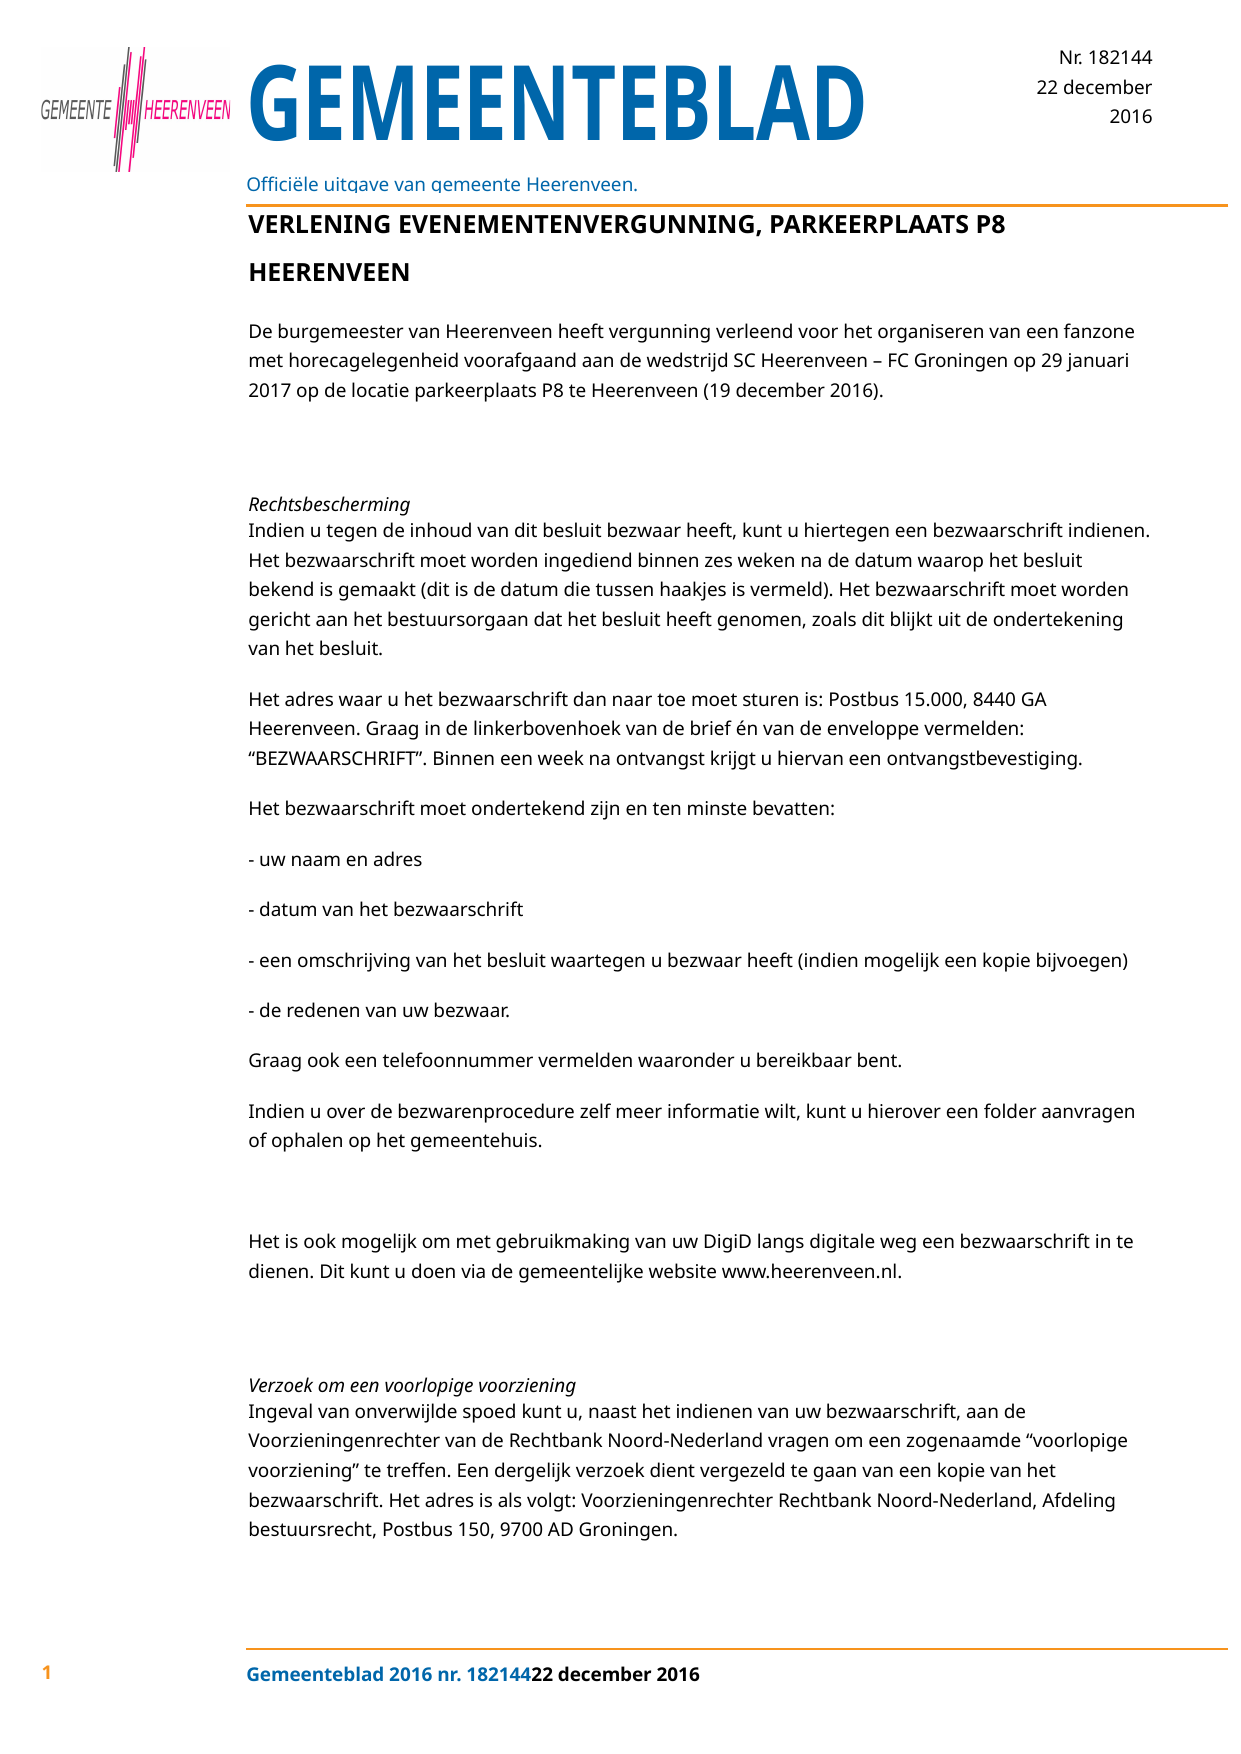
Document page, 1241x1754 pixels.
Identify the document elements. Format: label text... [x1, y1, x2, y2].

text - uw naam en adres [248, 846, 1152, 872]
text Indien u tegen de inhoud van dit besluit bezwaar heeft, kunt u hiertegen een bezwaarschrift indienen. Het bezwaarschrift moet worden ingediend binnen zes weken na de datum waarop het besluit bekend is gemaakt (dit is de datum die tussen haakjes is vermeld). Het bezwaarschrift moet worden gericht aan het bestuursorgaan dat het besluit heeft genomen, zoals dit blijkt uit de ondertekening van het besluit. [248, 517, 1152, 661]
text - de redenen van uw bezwaar. [248, 997, 1152, 1023]
text Rechtsbescherming [248, 491, 1152, 517]
text Graag ook een telefoonnummer vermelden waaronder u bereikbaar bent. [248, 1048, 1152, 1073]
text - een omschrijving van het besluit waartegen u bezwaar heeft (indien mogelijk een kopie bijvoegen) [248, 947, 1152, 972]
text De burgemeester van Heerenveen heeft vergunning verleend voor het organiseren van een fanzone met horecagelegenheid voorafgaand aan de wedstrijd SC Heerenveen – FC Groningen op 29 januari 2017 op de locatie parkeerplaats P8 te Heerenveen (19 december 2016). [248, 318, 1152, 403]
text Het adres waar u het bezwaarschrift dan naar toe moet sturen is: Postbus 15.000, 8440 GA Heerenveen. Graag in de linkerbovenhoek van de brief én van de enveloppe vermelden: “BEZWAARSCHRIFT”. Binnen een week na ontvangst krijgt u hiervan een ontvangstbevestiging. [248, 686, 1152, 771]
text Het bezwaarschrift moet ondertekend zijn en ten minste bevatten: [248, 796, 1152, 821]
text - datum van het bezwaarschrift [248, 896, 1152, 922]
text Verzoek om een voorlopige voorziening [248, 1372, 1152, 1398]
text Het is ook mogelijk om met gebruikmaking van uw DigiD langs digitale weg een bezwaarschrift in te dienen. Dit kunt u doen via de gemeentelijke website www.heerenveen.nl. [248, 1228, 1152, 1284]
text VERLENING EVENEMENTENVERGUNNING, PARKEERPLAATS P8 HEERENVEEN [248, 207, 1152, 288]
text Ingeval van onverwijlde spoed kunt u, naast het indienen van uw bezwaarschrift, aan de Voorzieningenrechter van de Rechtbank Noord-Nederland vragen om een zogenaamde “voorlopige voorziening” te treffen. Een dergelijk verzoek dient vergezeld te gaan van een kopie van het bezwaarschrift. Het adres is als volgt: Voorzieningenrechter Rechtbank Noord-Nederland, Afdeling bestuursrecht, Postbus 150, 9700 AD Groningen. [248, 1398, 1152, 1542]
text Indien u over de bezwarenprocedure zelf meer informatie wilt, kunt u hierover een folder aanvragen of ophalen op het gemeentehuis. [248, 1098, 1152, 1153]
picture [41, 47, 231, 172]
